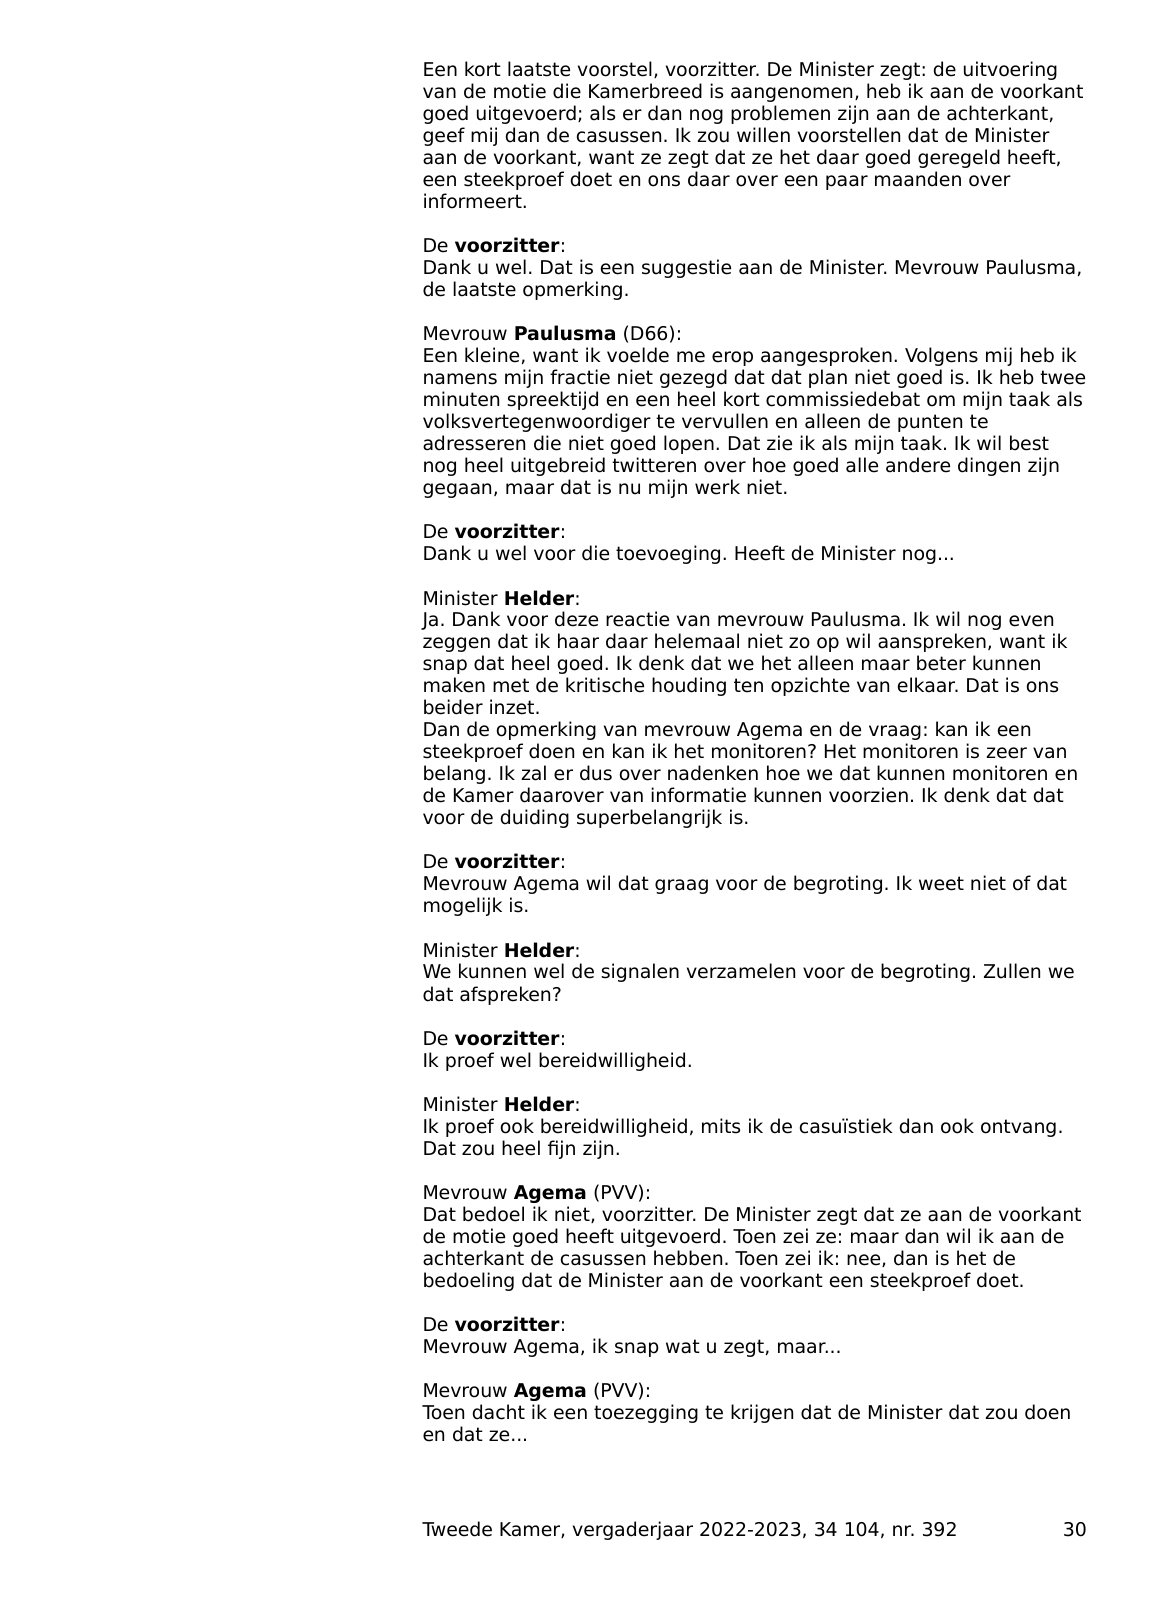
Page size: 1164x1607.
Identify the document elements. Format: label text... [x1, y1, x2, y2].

text Een kort laatste voorstel, voorzitter. De Minister zegt: de uitvoering van de motie die Kamerbreed is aangenomen, heb ik aan de voorkant goed uitgevoerd; als er dan nog problemen zijn aan de achterkant, geef mij dan de casussen. Ik zou willen voorstellen dat de Minister aan de voorkant, want ze zegt dat ze het daar goed geregeld heeft, een steekproef doet en ons daar over een paar maanden over informeert. [422, 59, 1087, 213]
text Dan de opmerking van mevrouw Agema en de vraag: kan ik een steekproef doen en kan ik het monitoren? Het monitoren is zeer van belang. Ik zal er dus over nadenken hoe we dat kunnen monitoren en de Kamer daarover van informatie kunnen voorzien. Ik denk dat dat voor de duiding superbelangrijk is. [422, 719, 1087, 829]
text Ik proef wel bereidwilligheid. [422, 1049, 1087, 1072]
text Dank u wel. Dat is een suggestie aan de Minister. Mevrouw Paulusma, de laatste opmerking. [422, 257, 1087, 301]
text Mevrouw Agema (PVV): [422, 1182, 1087, 1204]
text De voorzitter: [422, 1028, 1087, 1049]
text De voorzitter: [422, 851, 1087, 873]
text Minister Helder: [422, 939, 1087, 961]
text Dank u wel voor die toevoeging. Heeft de Minister nog... [422, 543, 1087, 565]
text De voorzitter: [422, 1314, 1087, 1336]
text Mevrouw Agema wil dat graag voor de begroting. Ik weet niet of dat mogelijk is. [422, 873, 1087, 917]
text Een kleine, want ik voelde me erop aangesproken. Volgens mij heb ik namens mijn fractie niet gezegd dat dat plan niet goed is. Ik heb twee minuten spreektijd en een heel kort commissiedebat om mijn taak als volksvertegenwoordiger te vervullen en alleen de punten te adresseren die niet goed lopen. Dat zie ik als mijn taak. Ik wil best nog heel uitgebreid twitteren over hoe goed alle andere dingen zijn gegaan, maar dat is nu mijn werk niet. [422, 345, 1087, 499]
text De voorzitter: [422, 235, 1087, 257]
text Ja. Dank voor deze reactie van mevrouw Paulusma. Ik wil nog even zeggen dat ik haar daar helemaal niet zo op wil aanspreken, want ik snap dat heel goed. Ik denk dat we het alleen maar beter kunnen maken met de kritische houding ten opzichte van elkaar. Dat is ons beider inzet. [422, 609, 1087, 719]
text Mevrouw Agema, ik snap wat u zegt, maar... [422, 1336, 1087, 1358]
text De voorzitter: [422, 521, 1087, 543]
text We kunnen wel de signalen verzamelen voor de begroting. Zullen we dat afspreken? [422, 961, 1087, 1005]
text Minister Helder: [422, 587, 1087, 609]
text Mevrouw Agema (PVV): [422, 1380, 1087, 1402]
text Toen dacht ik een toezegging te krijgen dat de Minister dat zou doen en dat ze... [422, 1402, 1087, 1446]
text Minister Helder: [422, 1094, 1087, 1116]
text Mevrouw Paulusma (D66): [422, 323, 1087, 345]
text Ik proef ook bereidwilligheid, mits ik de casuïstiek dan ook ontvang. Dat zou heel fijn zijn. [422, 1116, 1087, 1160]
text Dat bedoel ik niet, voorzitter. De Minister zegt dat ze aan de voorkant de motie goed heeft uitgevoerd. Toen zei ze: maar dan wil ik aan de achterkant de casussen hebben. Toen zei ik: nee, dan is het de bedoeling dat de Minister aan de voorkant een steekproef doet. [422, 1204, 1087, 1292]
